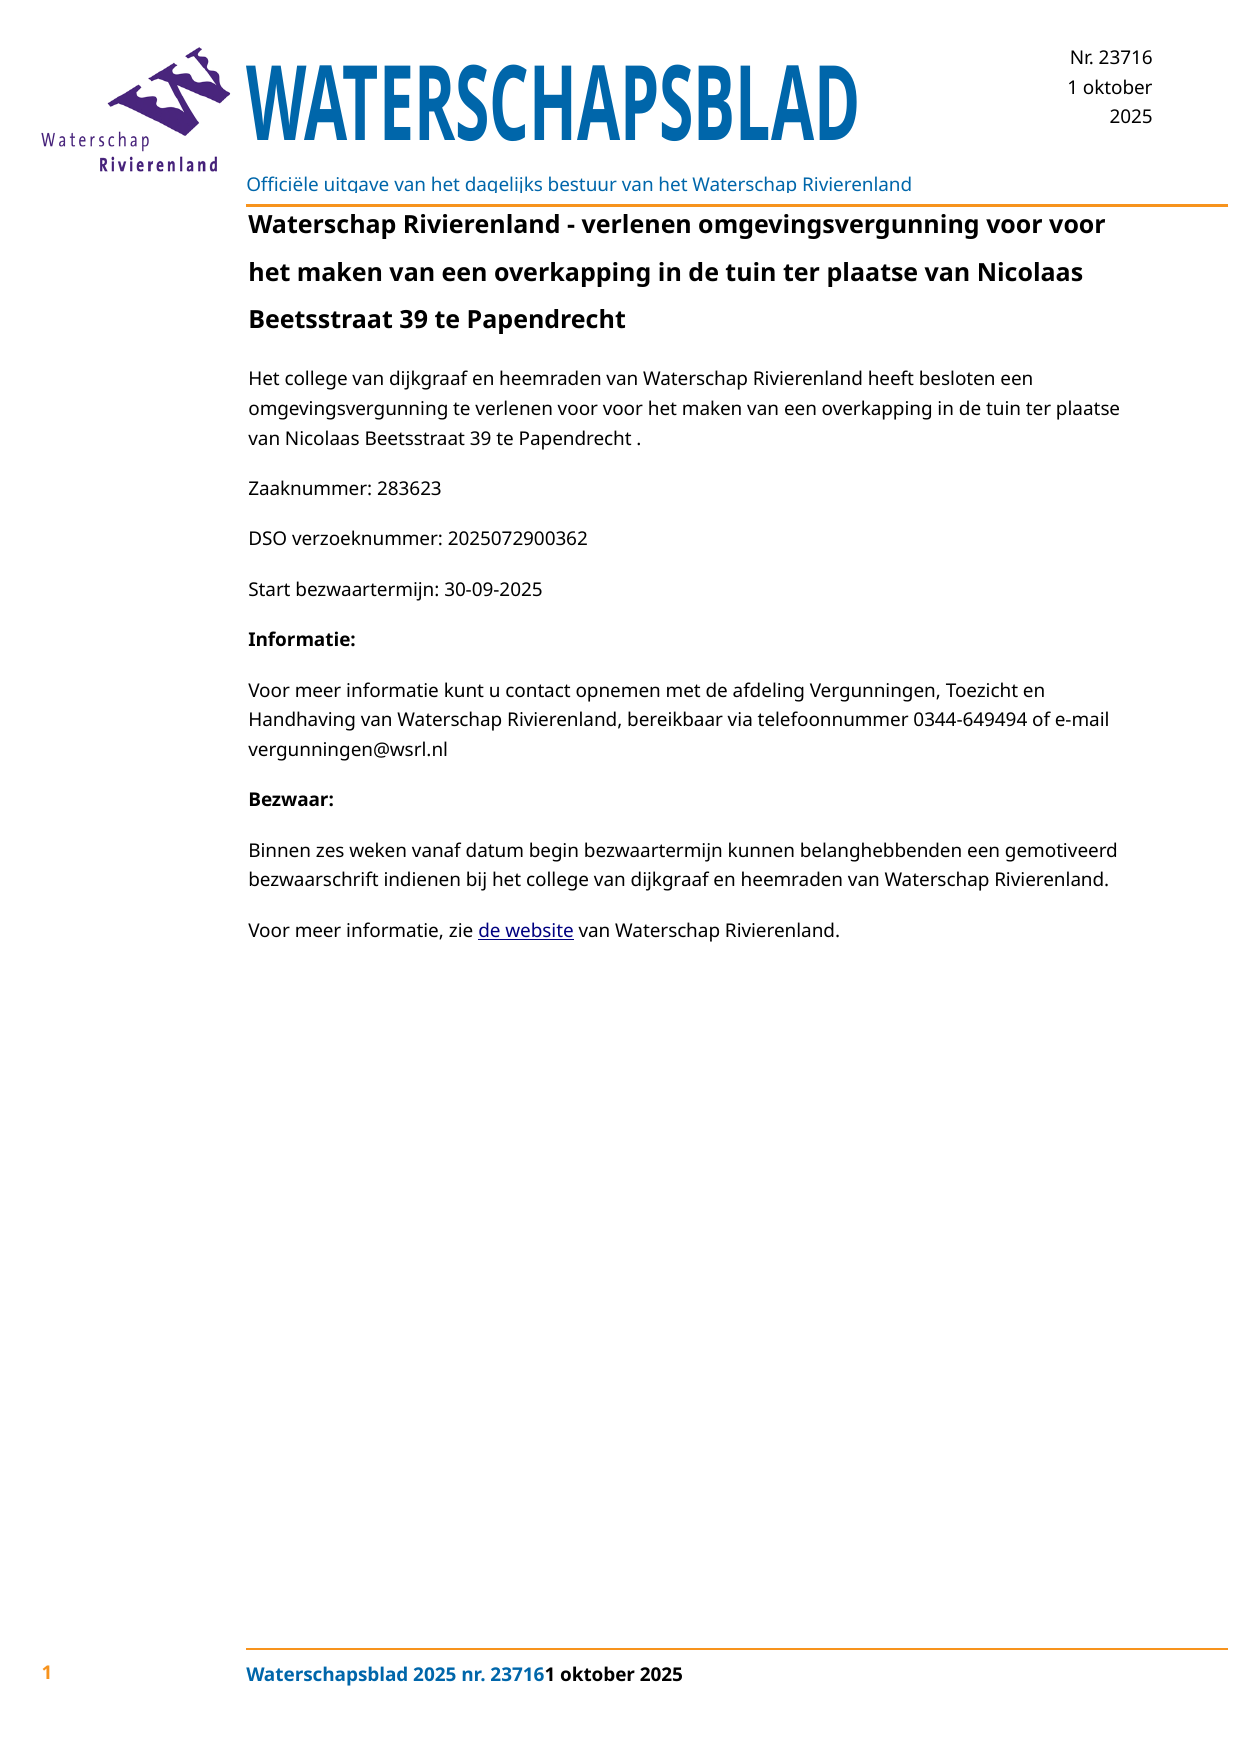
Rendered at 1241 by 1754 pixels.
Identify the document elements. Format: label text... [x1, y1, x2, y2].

text Zaaknummer: 283623 [248, 475, 1152, 501]
text Waterschap Rivierenland - verlenen omgevingsvergunning voor voor het maken van een overkapping in de tuin ter plaatse van Nicolaas Beetsstraat 39 te Papendrecht [248, 207, 1152, 336]
text Het college van dijkgraaf en heemraden van Waterschap Rivierenland heeft besloten een omgevingsvergunning te verlenen voor voor het maken van een overkapping in de tuin ter plaatse van Nicolaas Beetsstraat 39 te Papendrecht . [248, 366, 1152, 450]
text Binnen zes weken vanaf datum begin bezwaartermijn kunnen belanghebbenden een gemotiveerd bezwaarschrift indienen bij het college van dijkgraaf en heemraden van Waterschap Rivierenland. [248, 837, 1152, 892]
text Voor meer informatie, zie de website van Waterschap Rivierenland. [248, 917, 1152, 942]
text Informatie: [248, 626, 1152, 652]
text Voor meer informatie kunt u contact opnemen met de afdeling Vergunningen, Toezicht en Handhaving van Waterschap Rivierenland, bereikbaar via telefoonnummer 0344-649494 of e-mail vergunningen@wsrl.nl [248, 677, 1152, 762]
text Start bezwaartermijn: 30-09-2025 [248, 576, 1152, 602]
picture [41, 47, 231, 172]
text Bezwaar: [248, 786, 1152, 812]
text DSO verzoeknummer: 2025072900362 [248, 526, 1152, 551]
